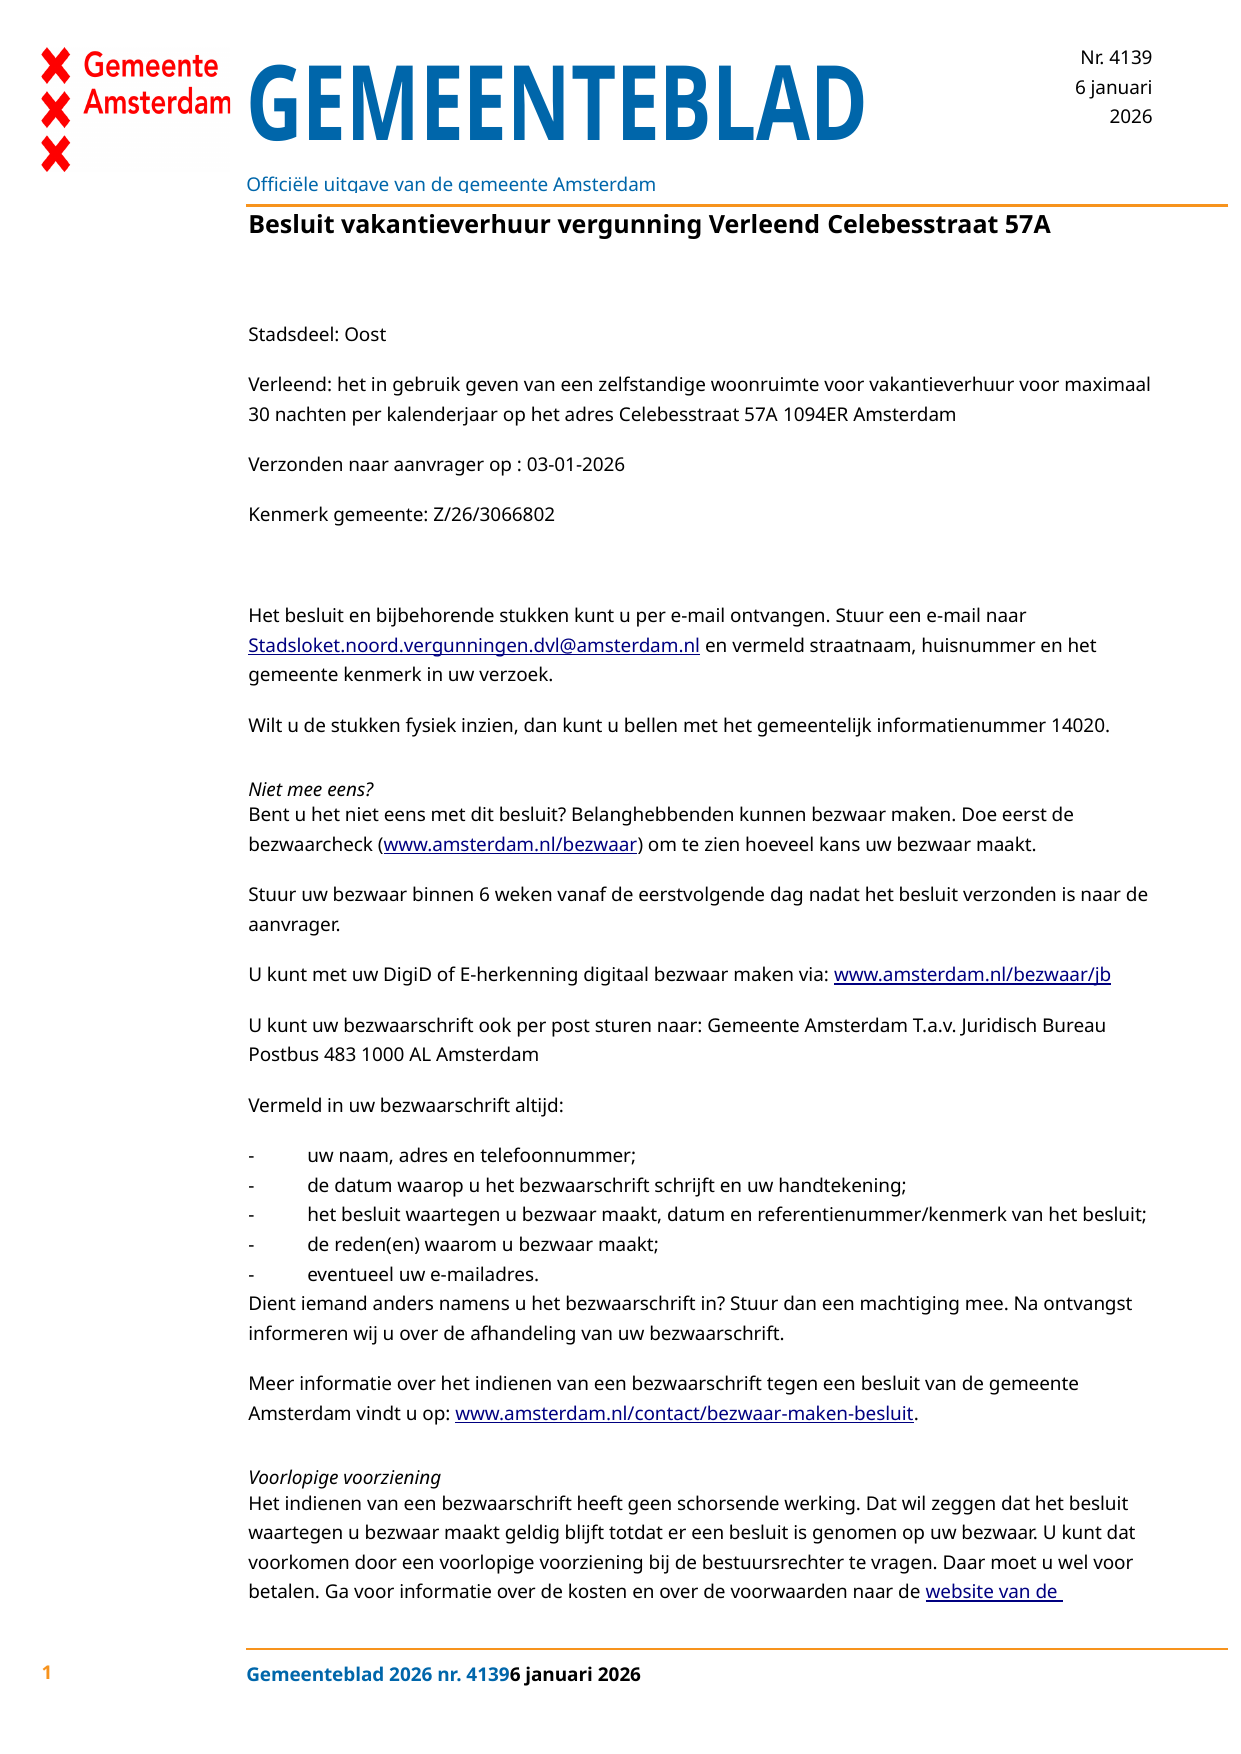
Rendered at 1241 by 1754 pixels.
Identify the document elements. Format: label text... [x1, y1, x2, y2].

text Meer informatie over het indienen van een bezwaarschrift tegen een besluit van de gemeente Amsterdam vindt u op: www.amsterdam.nl/contact/bezwaar-maken-besluit. [248, 1370, 1152, 1426]
text Het besluit en bijbehorende stukken kunt u per e-mail ontvangen. Stuur een e-mail naar Stadsloket.noord.vergunningen.dvl@amsterdam.nl en vermeld straatnaam, huisnummer en het gemeente kenmerk in uw verzoek. [248, 602, 1152, 687]
text Wilt u de stukken fysiek inzien, dan kunt u bellen met het gemeentelijk informatienummer 14020. [248, 712, 1152, 738]
text Besluit vakantieverhuur vergunning Verleend Celebesstraat 57A [248, 207, 1152, 241]
text Vermeld in uw bezwaarschrift altijd: [248, 1092, 1152, 1118]
text Verleend: het in gebruik geven van een zelfstandige woonruimte voor vakantieverhuur voor maximaal 30 nachten per kalenderjaar op het adres Celebesstraat 57A 1094ER Amsterdam [248, 371, 1152, 426]
text Verzonden naar aanvrager op : 03-01-2026 [248, 451, 1152, 477]
text Het indienen van een bezwaarschrift heeft geen schorsende werking. Dat wil zeggen dat het besluit waartegen u bezwaar maakt geldig blijft totdat er een besluit is genomen op uw bezwaar. U kunt dat voorkomen door een voorlopige voorziening bij de bestuursrechter te vragen. Daar moet u wel voor betalen. Ga voor informatie over de kosten en over de voorwaarden naar de website van de [248, 1490, 1152, 1604]
text Stadsdeel: Oost [248, 321, 1152, 346]
picture [41, 47, 231, 172]
text Voorlopige voorziening [248, 1464, 1152, 1490]
text Stuur uw bezwaar binnen 6 weken vanaf de eerstvolgende dag nadat het besluit verzonden is naar de aanvrager. [248, 882, 1152, 937]
list het besluit waartegen u bezwaar maakt, datum en referentienummer/kenmerk van het besluit; [248, 1202, 1152, 1227]
list uw naam, adres en telefoonnummer; [248, 1142, 1152, 1168]
text U kunt met uw DigiD of E-herkenning digitaal bezwaar maken via: www.amsterdam.nl/bezwaar/jb [248, 962, 1152, 987]
list de reden(en) waarom u bezwaar maakt; [248, 1231, 1152, 1257]
list de datum waarop u het bezwaarschrift schrijft en uw handtekening; [248, 1172, 1152, 1198]
text U kunt uw bezwaarschrift ook per post sturen naar: Gemeente Amsterdam T.a.v. Juridisch Bureau Postbus 483 1000 AL Amsterdam [248, 1012, 1152, 1067]
text Niet mee eens? [248, 776, 1152, 802]
list eventueel uw e-mailadres. [248, 1261, 1152, 1287]
text Dient iemand anders namens u het bezwaarschrift in? Stuur dan een machtiging mee. Na ontvangst informeren wij u over de afhandeling van uw bezwaarschrift. [248, 1290, 1152, 1346]
text Bent u het niet eens met dit besluit? Belanghebbenden kunnen bezwaar maken. Doe eerst de bezwaarcheck (www.amsterdam.nl/bezwaar) om te zien hoeveel kans uw bezwaar maakt. [248, 802, 1152, 857]
text Kenmerk gemeente: Z/26/3066802 [248, 502, 1152, 527]
